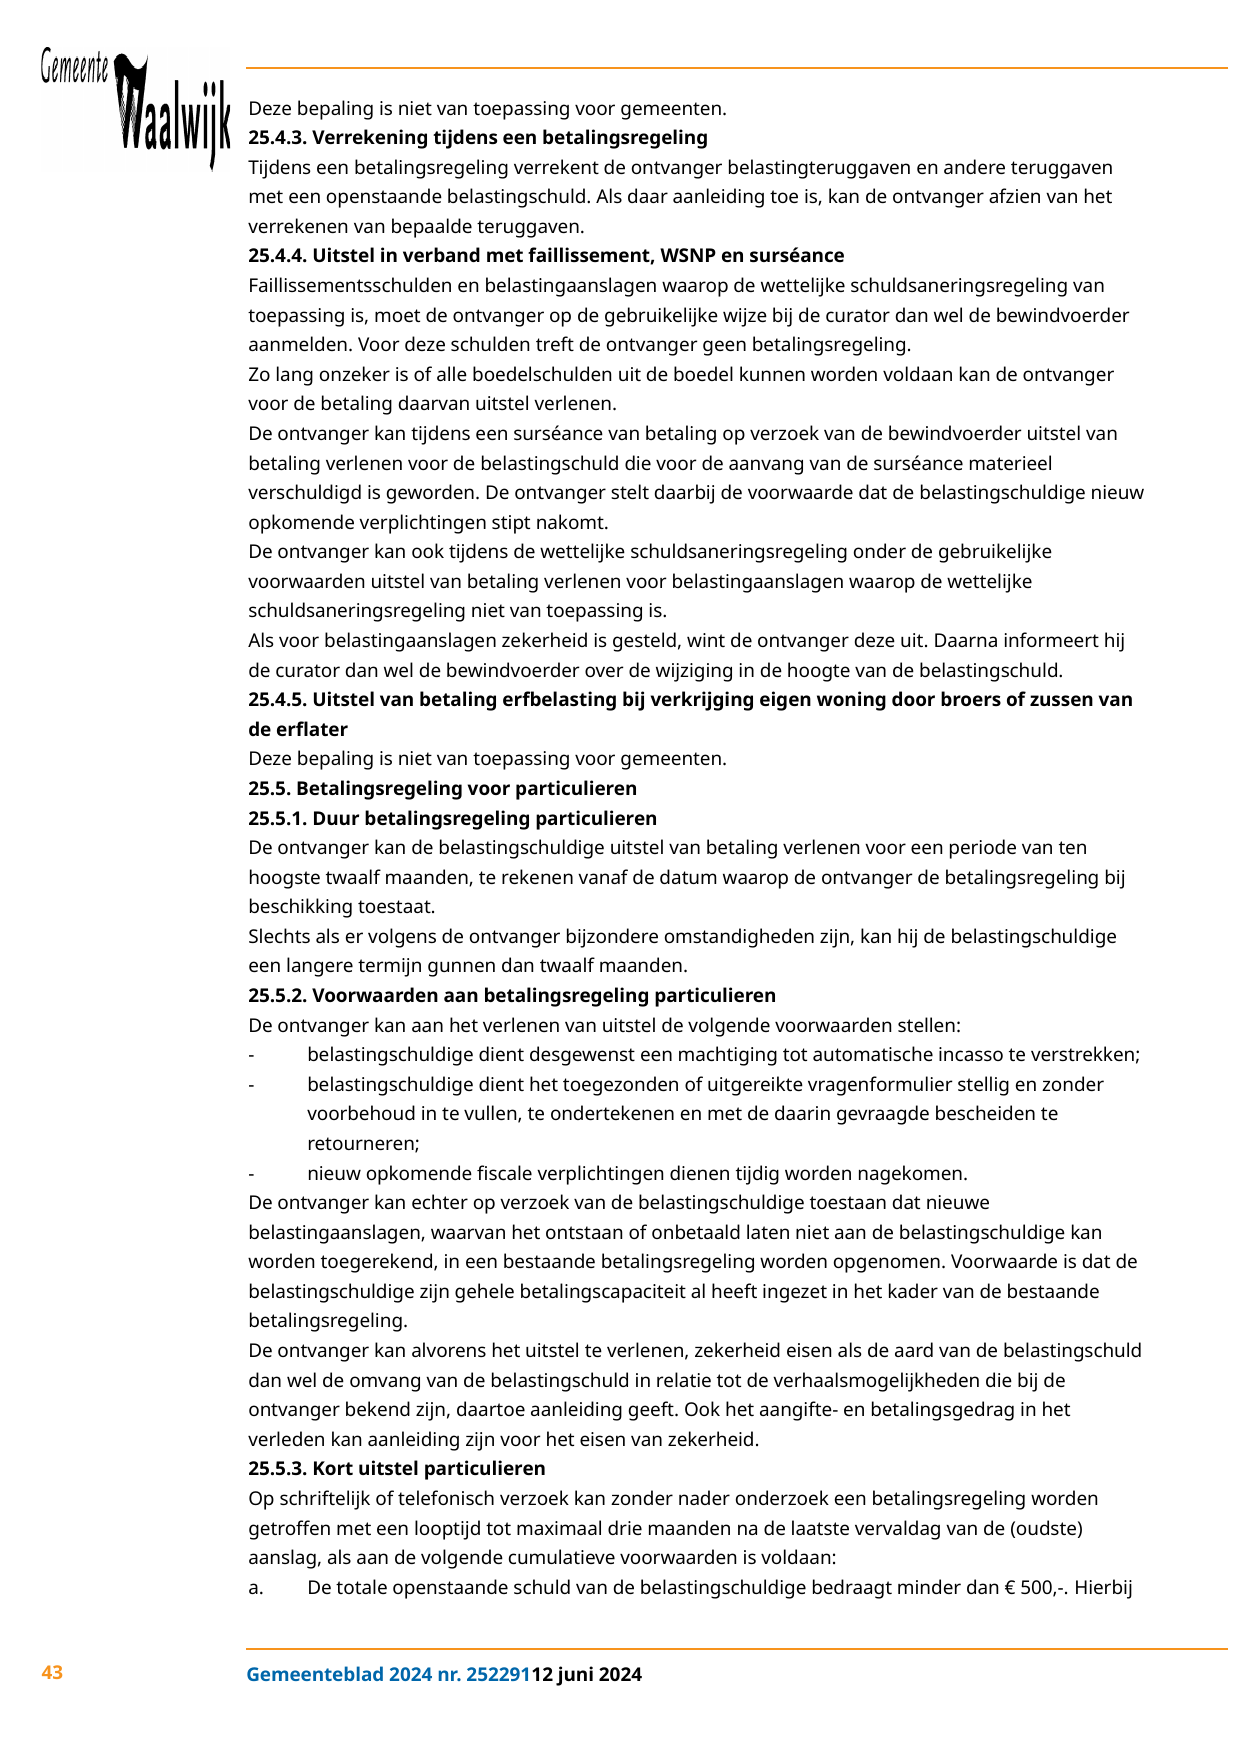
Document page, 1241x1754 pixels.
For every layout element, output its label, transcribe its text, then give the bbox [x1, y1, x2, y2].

text Als voor belastingaanslagen zekerheid is gesteld, wint de ontvanger deze uit. Daarna informeert hij de curator dan wel de bewindvoerder over de wijziging in de hoogte van de belastingschuld. [248, 627, 1152, 683]
text 25.4.5. Uitstel van betaling erfbelasting bij verkrijging eigen woning door broers of zussen van de erflater [248, 686, 1152, 742]
text 25.5.3. Kort uitstel particulieren [248, 1456, 1152, 1481]
text De ontvanger kan alvorens het uitstel te verlenen, zekerheid eisen als de aard van de belastingschuld dan wel de omvang van de belastingschuld in relatie tot de verhaalsmogelijkheden die bij de ontvanger bekend zijn, daartoe aanleiding geeft. Ook het aangifte- en betalingsgedrag in het verleden kan aanleiding zijn voor het eisen van zekerheid. [248, 1337, 1152, 1452]
text 25.4.3. Verrekening tijdens een betalingsregeling [248, 124, 1152, 150]
text Slechts als er volgens de ontvanger bijzondere omstandigheden zijn, kan hij de belastingschuldige een langere termijn gunnen dan twaalf maanden. [248, 923, 1152, 978]
text 25.4.4. Uitstel in verband met faillissement, WSNP en surséance [248, 243, 1152, 268]
text De ontvanger kan echter op verzoek van de belastingschuldige toestaan dat nieuwe belastingaanslagen, waarvan het ontstaan of onbetaald laten niet aan de belastingschuldige kan worden toegerekend, in een bestaande betalingsregeling worden opgenomen. Voorwaarde is dat de belastingschuldige zijn gehele betalingscapaciteit al heeft ingezet in het kader van de bestaande betalingsregeling. [248, 1189, 1152, 1333]
list De totale openstaande schuld van de belastingschuldige bedraagt minder dan € 500,-. Hierbij [248, 1574, 1152, 1600]
text 25.5. Betalingsregeling voor particulieren [248, 775, 1152, 801]
text 25.5.1. Duur betalingsregeling particulieren [248, 805, 1152, 831]
text De ontvanger kan de belastingschuldige uitstel van betaling verlenen voor een periode van ten hoogste twaalf maanden, te rekenen vanaf de datum waarop de ontvanger de betalingsregeling bij beschikking toestaat. [248, 834, 1152, 919]
text Deze bepaling is niet van toepassing voor gemeenten. [248, 95, 1152, 121]
text Faillissementsschulden en belastingaanslagen waarop de wettelijke schuldsaneringsregeling van toepassing is, moet de ontvanger op de gebruikelijke wijze bij de curator dan wel de bewindvoerder aanmelden. Voor deze schulden treft de ontvanger geen betalingsregeling. [248, 272, 1152, 357]
text De ontvanger kan ook tijdens de wettelijke schuldsaneringsregeling onder de gebruikelijke voorwaarden uitstel van betaling verlenen voor belastingaanslagen waarop de wettelijke schuldsaneringsregeling niet van toepassing is. [248, 538, 1152, 623]
picture [41, 47, 231, 172]
text Op schriftelijk of telefonisch verzoek kan zonder nader onderzoek een betalingsregeling worden getroffen met een looptijd tot maximaal drie maanden na de laatste vervaldag van de (oudste) aanslag, als aan de volgende cumulatieve voorwaarden is voldaan: [248, 1485, 1152, 1570]
text De ontvanger kan aan het verlenen van uitstel de volgende voorwaarden stellen: [248, 1012, 1152, 1038]
list belastingschuldige dient het toegezonden of uitgereikte vragenformulier stellig en zonder voorbehoud in te vullen, te ondertekenen en met de daarin gevraagde bescheiden te retourneren; [248, 1071, 1152, 1156]
text 25.5.2. Voorwaarden aan betalingsregeling particulieren [248, 982, 1152, 1008]
list belastingschuldige dient desgewenst een machtiging tot automatische incasso te verstrekken; [248, 1041, 1152, 1067]
text Deze bepaling is niet van toepassing voor gemeenten. [248, 746, 1152, 771]
text De ontvanger kan tijdens een surséance van betaling op verzoek van de bewindvoerder uitstel van betaling verlenen voor de belastingschuld die voor de aanvang van de surséance materieel verschuldigd is geworden. De ontvanger stelt daarbij de voorwaarde dat de belastingschuldige nieuw opkomende verplichtingen stipt nakomt. [248, 420, 1152, 535]
text Zo lang onzeker is of alle boedelschulden uit de boedel kunnen worden voldaan kan de ontvanger voor de betaling daarvan uitstel verlenen. [248, 361, 1152, 416]
list nieuw opkomende fiscale verplichtingen dienen tijdig worden nagekomen. [248, 1160, 1152, 1186]
text Tijdens een betalingsregeling verrekent de ontvanger belastingteruggaven en andere teruggaven met een openstaande belastingschuld. Als daar aanleiding toe is, kan de ontvanger afzien van het verrekenen van bepaalde teruggaven. [248, 154, 1152, 239]
